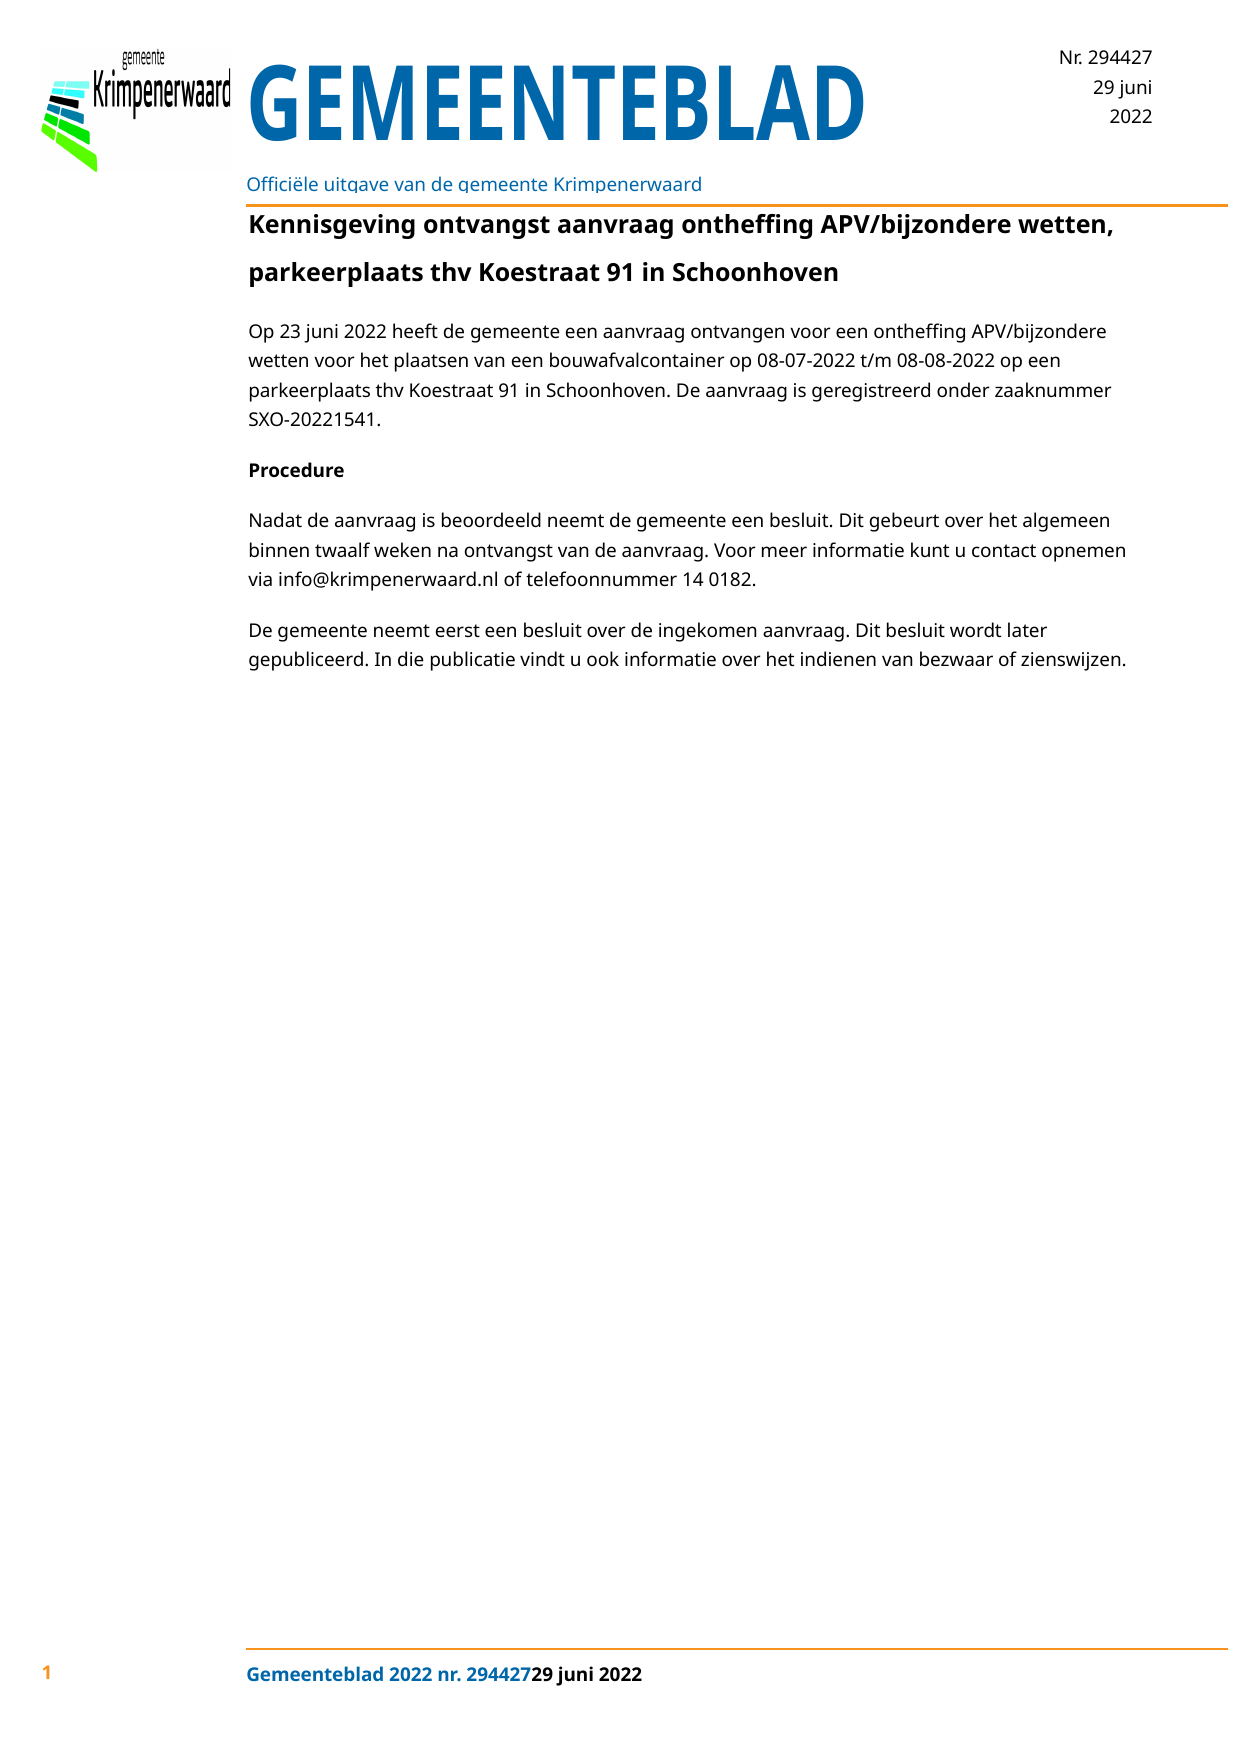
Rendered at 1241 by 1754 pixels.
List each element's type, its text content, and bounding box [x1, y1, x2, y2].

text Kennisgeving ontvangst aanvraag ontheffing APV/bijzondere wetten, parkeerplaats thv Koestraat 91 in Schoonhoven [248, 207, 1152, 288]
text Nadat de aanvraag is beoordeeld neemt de gemeente een besluit. Dit gebeurt over het algemeen binnen twaalf weken na ontvangst van de aanvraag. Voor meer informatie kunt u contact opnemen via info@krimpenerwaard.nl of telefoonnummer 14 0182. [248, 507, 1152, 592]
text De gemeente neemt eerst een besluit over de ingekomen aanvraag. Dit besluit wordt later gepubliceerd. In die publicatie vindt u ook informatie over het indienen van bezwaar of zienswijzen. [248, 617, 1152, 672]
text Op 23 juni 2022 heeft de gemeente een aanvraag ontvangen voor een ontheffing APV/bijzondere wetten voor het plaatsen van een bouwafvalcontainer op 08-07-2022 t/m 08-08-2022 op een parkeerplaats thv Koestraat 91 in Schoonhoven. De aanvraag is geregistreerd onder zaaknummer SXO-20221541. [248, 318, 1152, 432]
picture [41, 47, 231, 172]
text Procedure [248, 457, 1152, 483]
